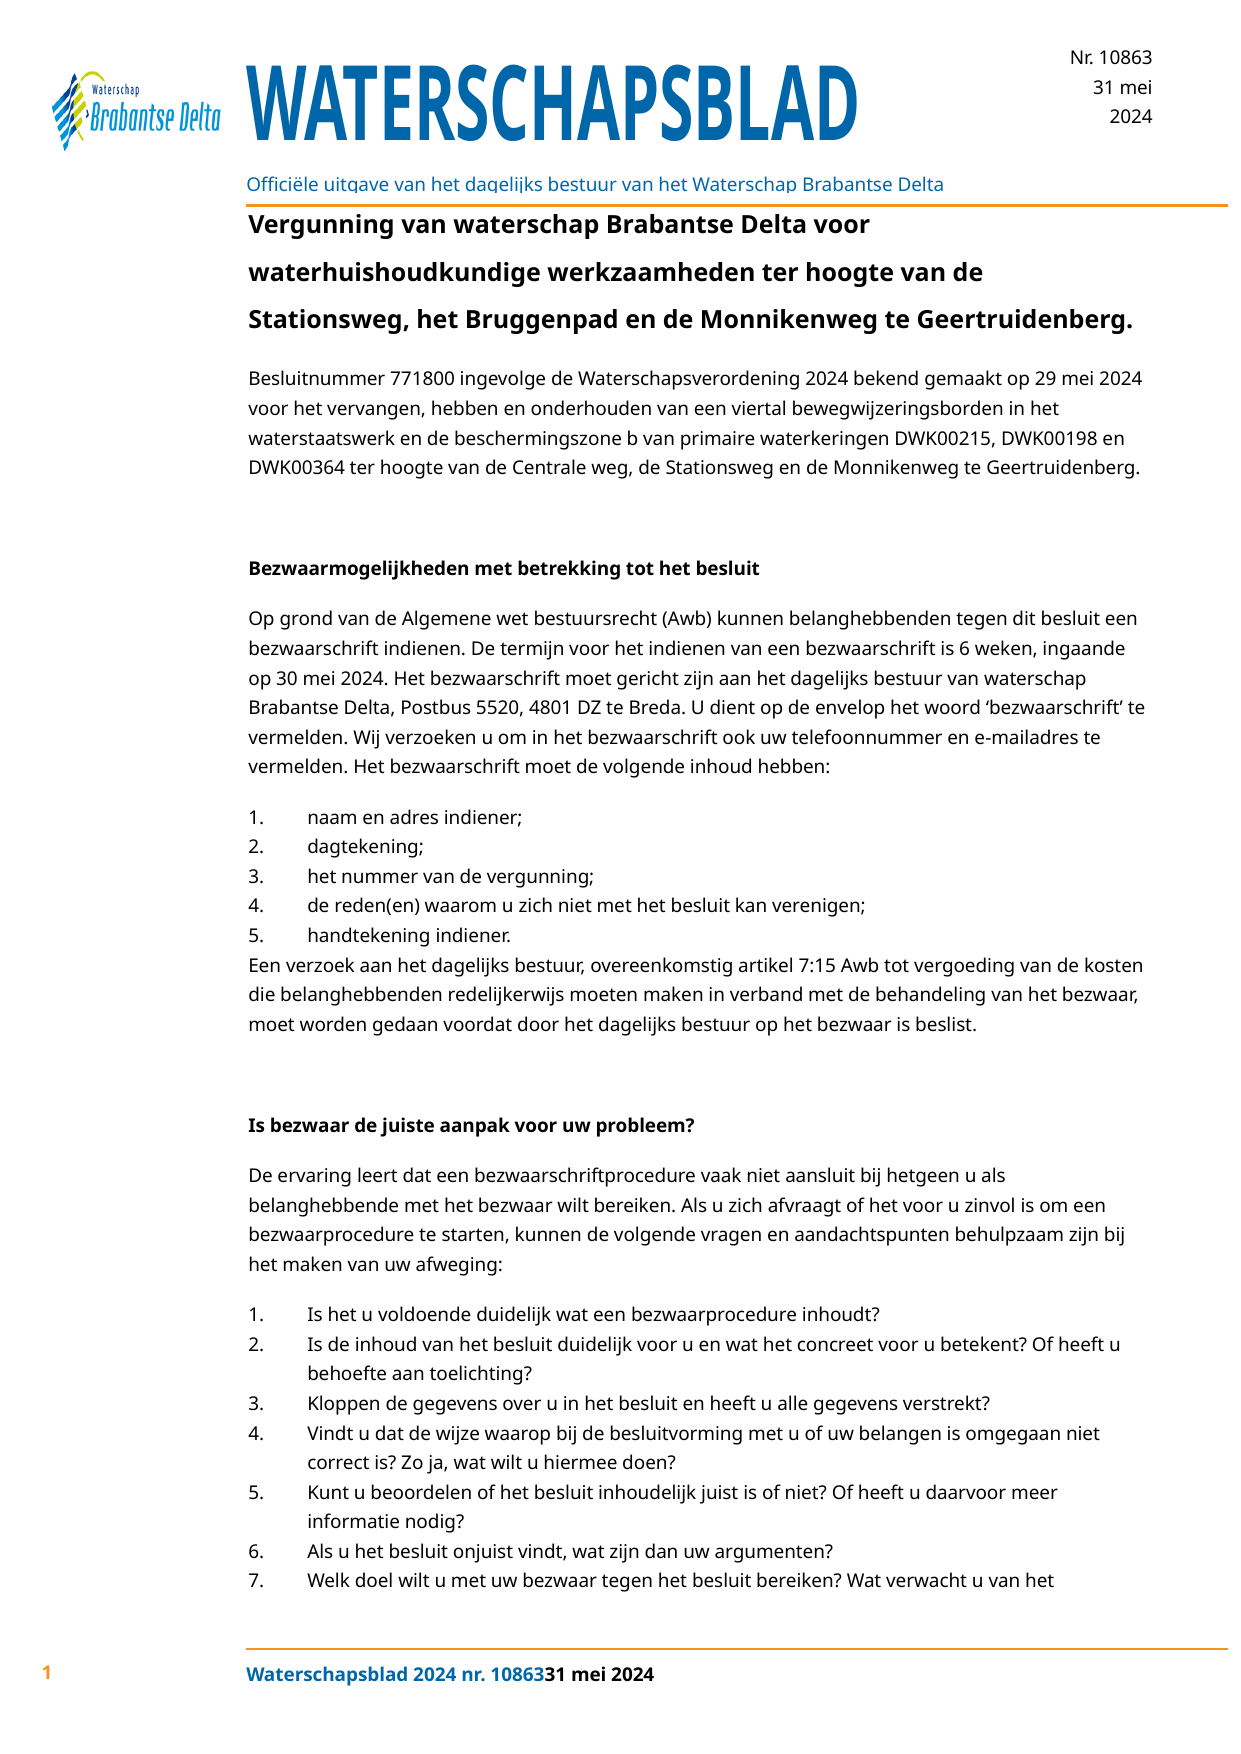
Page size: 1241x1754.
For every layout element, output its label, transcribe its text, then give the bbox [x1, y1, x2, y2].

text Is bezwaar de juiste aanpak voor uw probleem? [248, 1112, 1152, 1137]
text De ervaring leert dat een bezwaarschriftprocedure vaak niet aansluit bij hetgeen u als belanghebbende met het bezwaar wilt bereiken. Als u zich afvraagt of het voor u zinvol is om een bezwaarprocedure te starten, kunnen de volgende vragen en aandachtspunten behulpzaam zijn bij het maken van uw afweging: [248, 1162, 1152, 1277]
text Op grond van de Algemene wet bestuursrecht (Awb) kunnen belanghebbenden tegen dit besluit een bezwaarschrift indienen. De termijn voor het indienen van een bezwaarschrift is 6 weken, ingaande op 30 mei 2024. Het bezwaarschrift moet gericht zijn aan het dagelijks bestuur van waterschap Brabantse Delta, Postbus 5520, 4801 DZ te Breda. U dient op de envelop het woord ‘bezwaarschrift’ te vermelden. Wij verzoeken u om in het bezwaarschrift ook uw telefoonnummer en e‑mailadres te vermelden. Het bezwaarschrift moet de volgende inhoud hebben: [248, 606, 1152, 779]
list dagtekening; [248, 833, 1152, 859]
list de reden(en) waarom u zich niet met het besluit kan verenigen; [248, 893, 1152, 918]
list het nummer van de vergunning; [248, 863, 1152, 889]
text Besluitnummer 771800 ingevolge de Waterschapsverordening 2024 bekend gemaakt op 29 mei 2024 voor het vervangen, hebben en onderhouden van een viertal bewegwijzeringsborden in het waterstaatswerk en de beschermingszone b van primaire waterkeringen DWK00215, DWK00198 en DWK00364 ter hoogte van de Centrale weg, de Stationsweg en de Monnikenweg te Geertruidenberg. [248, 366, 1152, 480]
list naam en adres indiener; [248, 804, 1152, 829]
list Als u het besluit onjuist vindt, wat zijn dan uw argumenten? [248, 1538, 1152, 1564]
text Vergunning van waterschap Brabantse Delta voor waterhuishoudkundige werkzaamheden ter hoogte van de Stationsweg, het Bruggenpad en de Monnikenweg te Geertruidenberg. [248, 207, 1152, 336]
picture [41, 47, 231, 172]
list Is de inhoud van het besluit duidelijk voor u en wat het concreet voor u betekent? Of heeft u behoefte aan toelichting? [248, 1331, 1152, 1386]
list Kunt u beoordelen of het besluit inhoudelijk juist is of niet? Of heeft u daarvoor meer informatie nodig? [248, 1479, 1152, 1534]
list Is het u voldoende duidelijk wat een bezwaarprocedure inhoudt? [248, 1301, 1152, 1327]
list Vindt u dat de wijze waarop bij de besluitvorming met u of uw belangen is omgegaan niet correct is? Zo ja, wat wilt u hiermee doen? [248, 1420, 1152, 1475]
list Welk doel wilt u met uw bezwaar tegen het besluit bereiken? Wat verwacht u van het [248, 1568, 1152, 1593]
list handtekening indiener. [248, 922, 1152, 948]
list Kloppen de gegevens over u in het besluit en heeft u alle gegevens verstrekt? [248, 1390, 1152, 1416]
text Bezwaarmogelijkheden met betrekking tot het besluit [248, 555, 1152, 581]
text Een verzoek aan het dagelijks bestuur, overeenkomstig artikel 7:15 Awb tot vergoeding van de kosten die belanghebbenden redelijkerwijs moeten maken in verband met de behandeling van het bezwaar, moet worden gedaan voordat door het dagelijks bestuur op het bezwaar is beslist. [248, 952, 1152, 1037]
